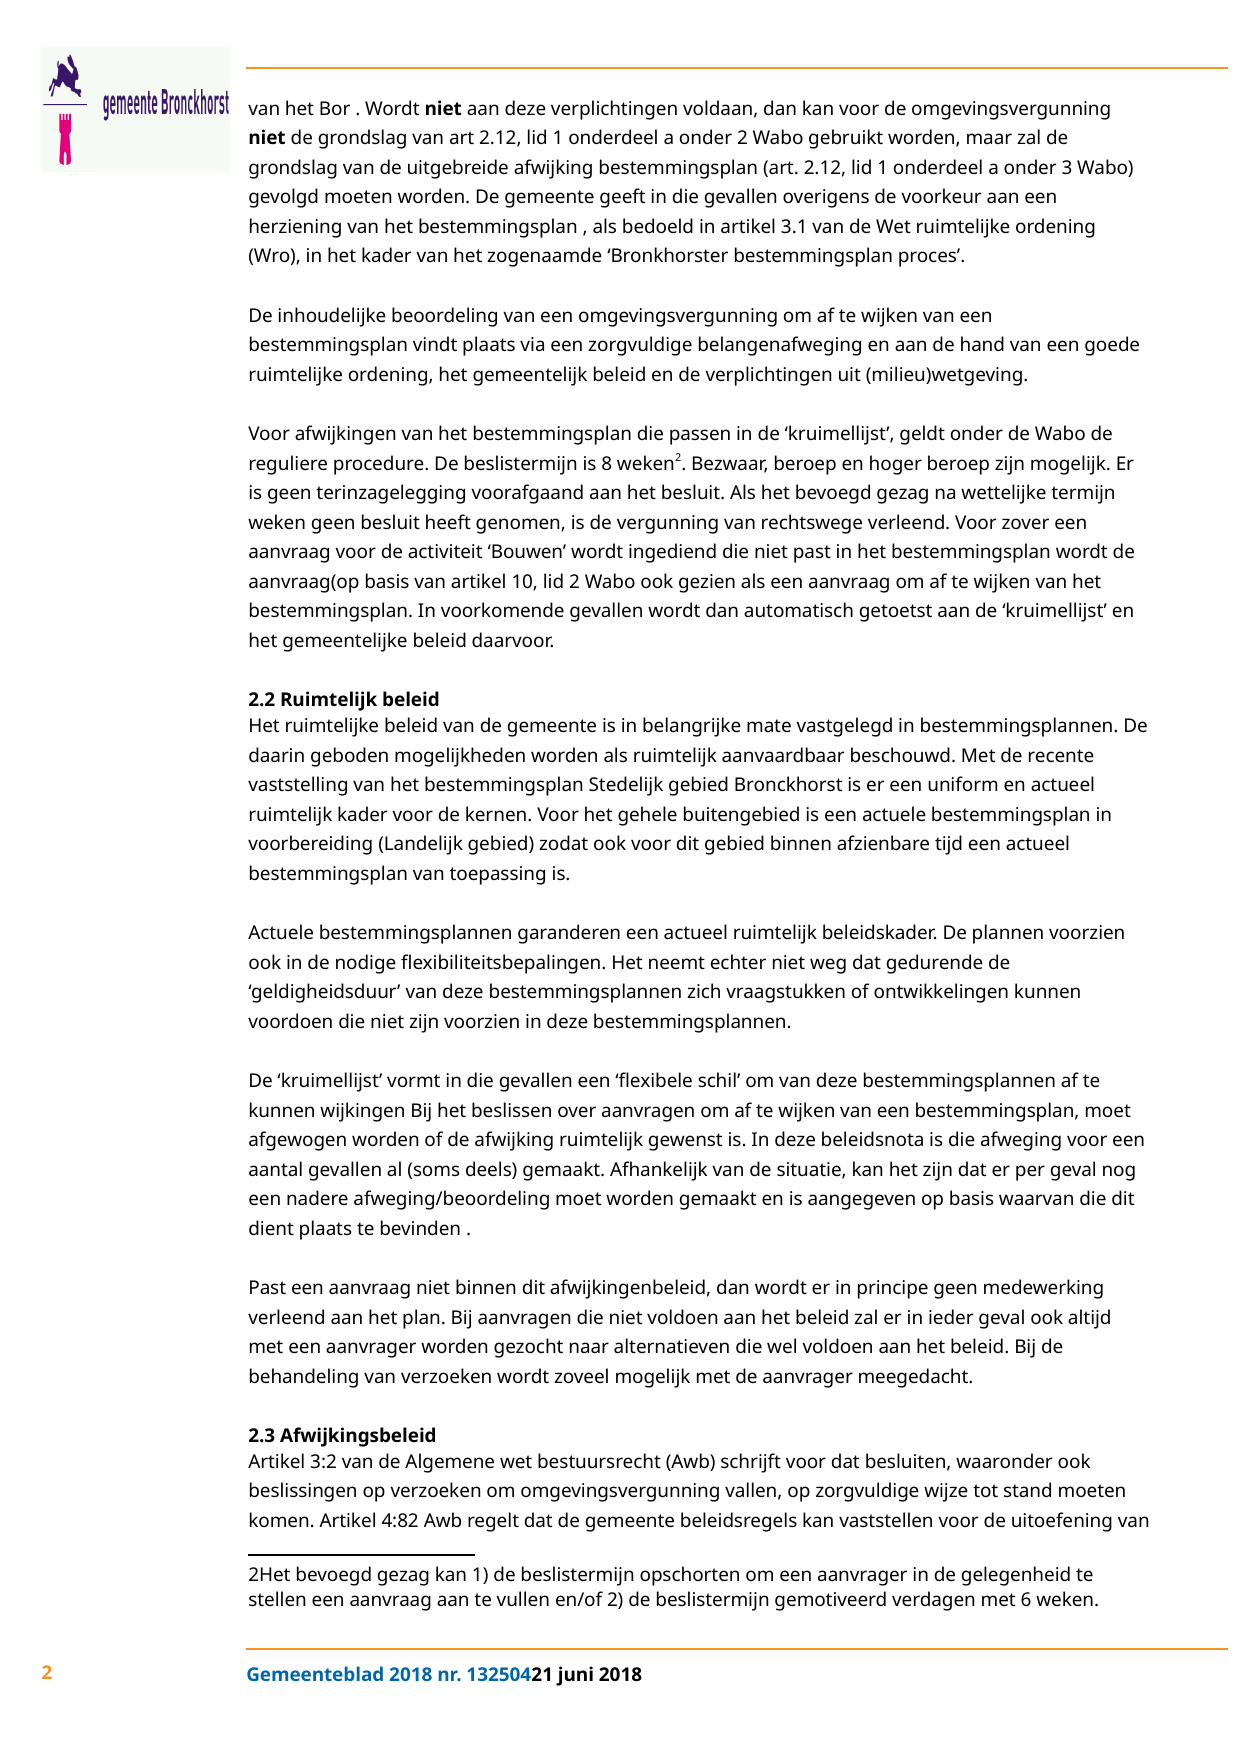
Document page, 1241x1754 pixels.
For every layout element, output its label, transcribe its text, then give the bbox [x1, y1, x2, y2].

text 2.2 Ruimtelijk beleid [248, 686, 1152, 712]
text De ‘kruimellijst’ vormt in die gevallen een ‘flexibele schil’ om van deze bestemmingsplannen af te kunnen wijkingen Bij het beslissen over aanvragen om af te wijken van een bestemmingsplan, moet afgewogen worden of de afwijking ruimtelijk gewenst is. In deze beleidsnota is die afweging voor een aantal gevallen al (soms deels) gemaakt. Afhankelijk van de situatie, kan het zijn dat er per geval nog een nadere afweging/beoordeling moet worden gemaakt en is aangegeven op basis waarvan die dit dient plaats te bevinden . [248, 1067, 1152, 1241]
text Past een aanvraag niet binnen dit afwijkingenbeleid, dan wordt er in principe geen medewerking verleend aan het plan. Bij aanvragen die niet voldoen aan het beleid zal er in ieder geval ook altijd met een aanvrager worden gezocht naar alternatieven die wel voldoen aan het beleid. Bij de behandeling van verzoeken wordt zoveel mogelijk met de aanvrager meegedacht. [248, 1274, 1152, 1389]
text van het Bor . Wordt niet aan deze verplichtingen voldaan, dan kan voor de omgevingsvergunning niet de grondslag van art 2.12, lid 1 onderdeel a onder 2 Wabo gebruikt worden, maar zal de grondslag van de uitgebreide afwijking bestemmingsplan (art. 2.12, lid 1 onderdeel a onder 3 Wabo) gevolgd moeten worden. De gemeente geeft in die gevallen overigens de voorkeur aan een herziening van het bestemmingsplan , als bedoeld in artikel 3.1 van de Wet ruimtelijke ordening (Wro), in het kader van het zogenaamde ‘Bronkhorster bestemmingsplan proces’. [248, 95, 1152, 268]
picture [41, 47, 231, 172]
text Het ruimtelijke beleid van de gemeente is in belangrijke mate vastgelegd in bestemmingsplannen. De daarin geboden mogelijkheden worden als ruimtelijk aanvaardbaar beschouwd. Met de recente vaststelling van het bestemmingsplan Stedelijk gebied Bronckhorst is er een uniform en actueel ruimtelijk kader voor de kernen. Voor het gehele buitengebied is een actuele bestemmingsplan in voorbereiding (Landelijk gebied) zodat ook voor dit gebied binnen afzienbare tijd een actueel bestemmingsplan van toepassing is. [248, 712, 1152, 886]
text Het bevoegd gezag kan 1) de beslistermijn opschorten om een aanvrager in de gelegenheid te stellen een aanvraag aan te vullen en/of 2) de beslistermijn gemotiveerd verdagen met 6 weken. [248, 1561, 1152, 1612]
text Artikel 3:2 van de Algemene wet bestuursrecht (Awb) schrijft voor dat besluiten, waaronder ook beslissingen op verzoeken om omgevingsvergunning vallen, op zorgvuldige wijze tot stand moeten komen. Artikel 4:82 Awb regelt dat de gemeente beleidsregels kan vaststellen voor de uitoefening van [248, 1448, 1152, 1533]
text Voor afwijkingen van het bestemmingsplan die passen in de ‘kruimellijst’, geldt onder de Wabo de reguliere procedure. De beslistermijn is 8 weken. Bezwaar, beroep en hoger beroep zijn mogelijk. Er is geen terinzagelegging voorafgaand aan het besluit. Als het bevoegd gezag na wettelijke termijn weken geen besluit heeft genomen, is de vergunning van rechtswege verleend. Voor zover een aanvraag voor de activiteit ‘Bouwen’ wordt ingediend die niet past in het bestemmingsplan wordt de aanvraag(op basis van artikel 10, lid 2 Wabo ook gezien als een aanvraag om af te wijken van het bestemmingsplan. In voorkomende gevallen wordt dan automatisch getoetst aan de ‘kruimellijst’ en het gemeentelijke beleid daarvoor. [248, 420, 1152, 653]
text De inhoudelijke beoordeling van een omgevingsvergunning om af te wijken van een bestemmingsplan vindt plaats via een zorgvuldige belangenafweging en aan de hand van een goede ruimtelijke ordening, het gemeentelijk beleid en de verplichtingen uit (milieu)wetgeving. [248, 302, 1152, 387]
text Actuele bestemmingsplannen garanderen een actueel ruimtelijk beleidskader. De plannen voorzien ook in de nodige flexibiliteitsbepalingen. Het neemt echter niet weg dat gedurende de ‘geldigheidsduur’ van deze bestemmingsplannen zich vraagstukken of ontwikkelingen kunnen voordoen die niet zijn voorzien in deze bestemmingsplannen. [248, 919, 1152, 1034]
text 2.3 Afwijkingsbeleid [248, 1422, 1152, 1448]
